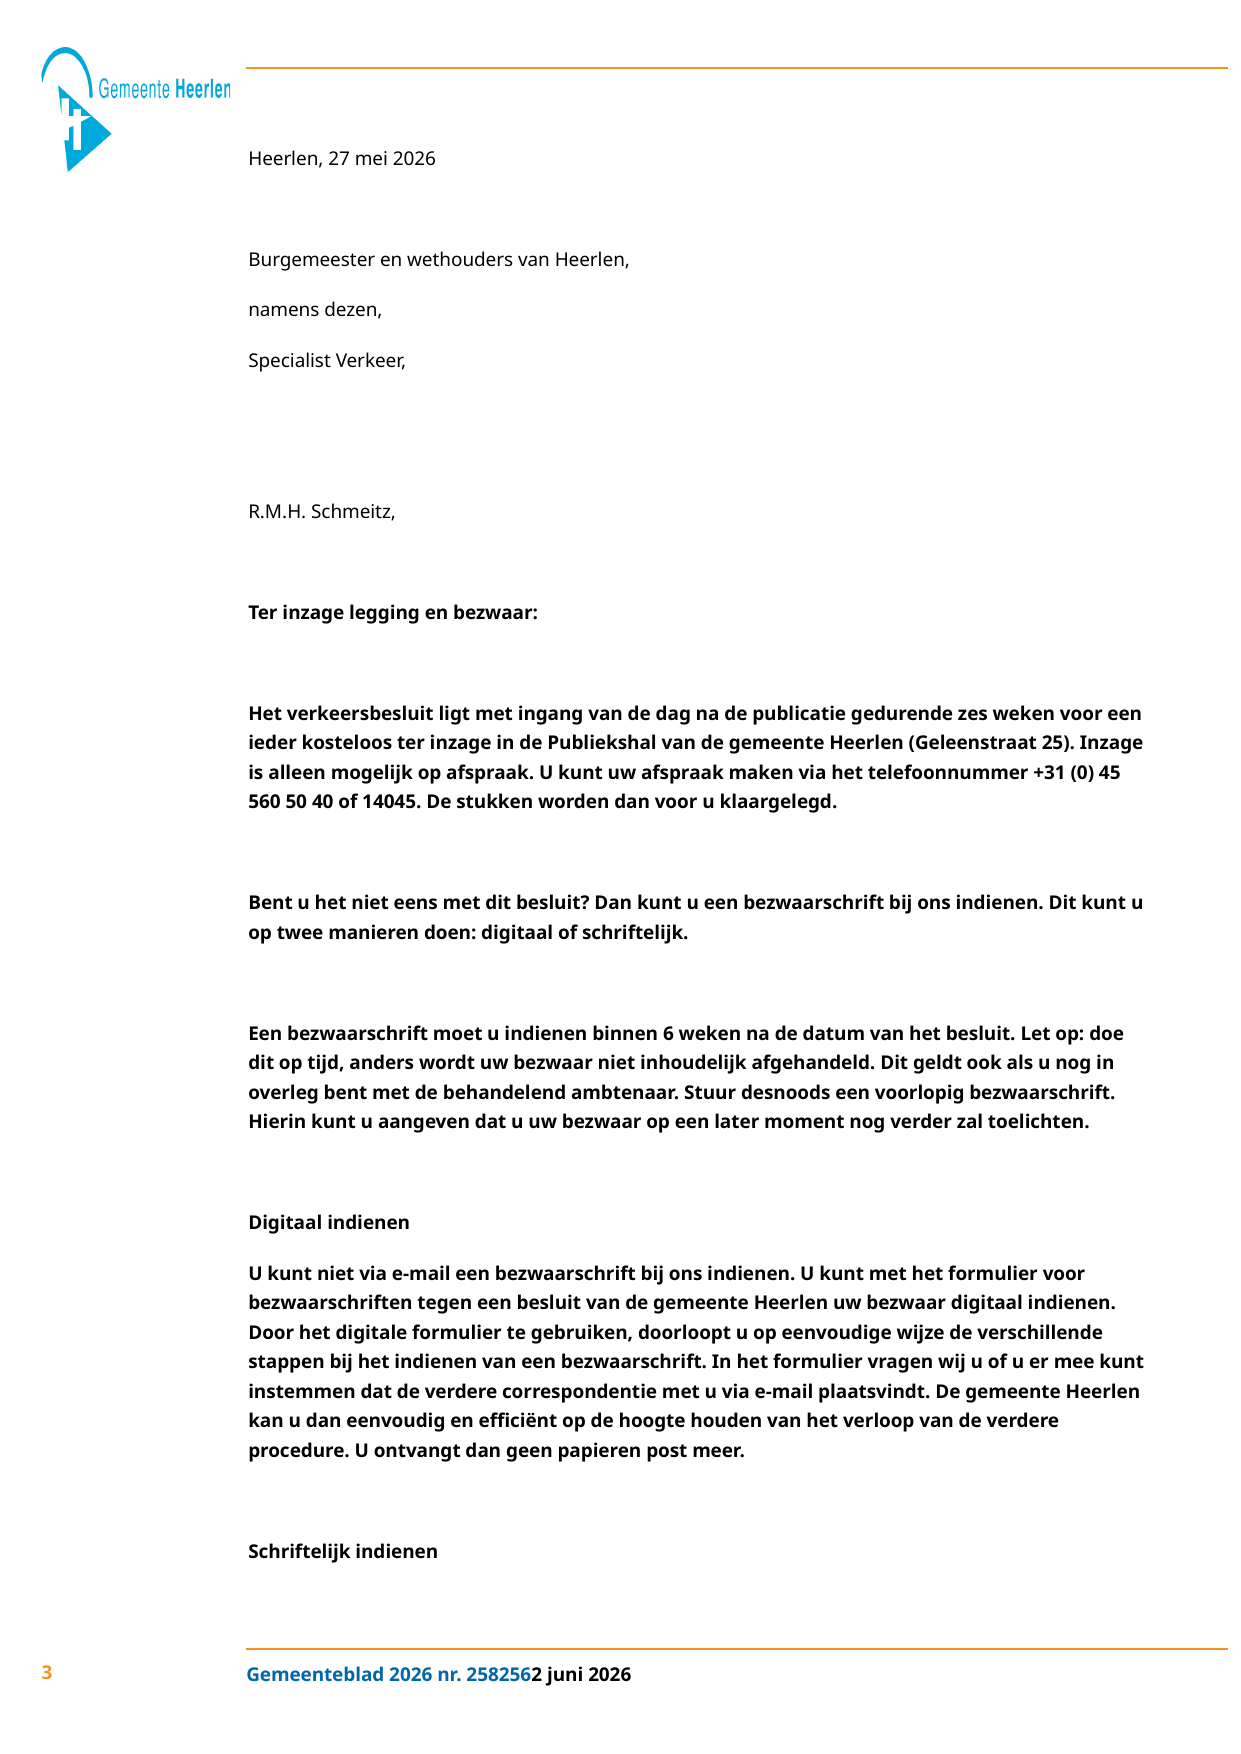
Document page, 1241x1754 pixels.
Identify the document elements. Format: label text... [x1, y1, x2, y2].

picture [41, 47, 231, 172]
text Een bezwaarschrift moet u indienen binnen 6 weken na de datum van het besluit. Let op: doe dit op tijd, anders wordt uw bezwaar niet inhoudelijk afgehandeld. Dit geldt ook als u nog in overleg bent met de behandelend ambtenaar. Stuur desnoods een voorlopig bezwaarschrift. Hierin kunt u aangeven dat u uw bezwaar op een later moment nog verder zal toelichten. [248, 1020, 1152, 1134]
text Schriftelijk indienen [248, 1538, 1152, 1564]
text Bent u het niet eens met dit besluit? Dan kunt u een bezwaarschrift bij ons indienen. Dit kunt u op twee manieren doen: digitaal of schriftelijk. [248, 889, 1152, 945]
text Burgemeester en wethouders van Heerlen, [248, 246, 1152, 272]
picture [41, 47, 59, 70]
text Digitaal indienen [248, 1209, 1152, 1235]
text R.M.H. Schmeitz, [248, 498, 1152, 524]
text U kunt niet via e-mail een bezwaarschrift bij ons indienen. U kunt met het formulier voor bezwaarschriften tegen een besluit van de gemeente Heerlen uw bezwaar digitaal indienen. Door het digitale formulier te gebruiken, doorloopt u op eenvoudige wijze de verschillende stappen bij het indienen van een bezwaarschrift. In het formulier vragen wij u of u er mee kunt instemmen dat de verdere correspondentie met u via e-mail plaatsvindt. De gemeente Heerlen kan u dan eenvoudig en efficiënt op de hoogte houden van het verloop van de verdere procedure. U ontvangt dan geen papieren post meer. [248, 1260, 1152, 1463]
text Ter inzage legging en bezwaar: [248, 599, 1152, 625]
text Specialist Verkeer, [248, 347, 1152, 373]
text namens dezen, [248, 296, 1152, 322]
text Heerlen, 27 mei 2026 [248, 145, 1152, 171]
text Het verkeersbesluit ligt met ingang van de dag na de publicatie gedurende zes weken voor een ieder kosteloos ter inzage in de Publiekshal van de gemeente Heerlen (Geleenstraat 25). Inzage is alleen mogelijk op afspraak. U kunt uw afspraak maken via het telefoonnummer +31 (0) 45 560 50 40 of 14045. De stukken worden dan voor u klaargelegd. [248, 700, 1152, 814]
